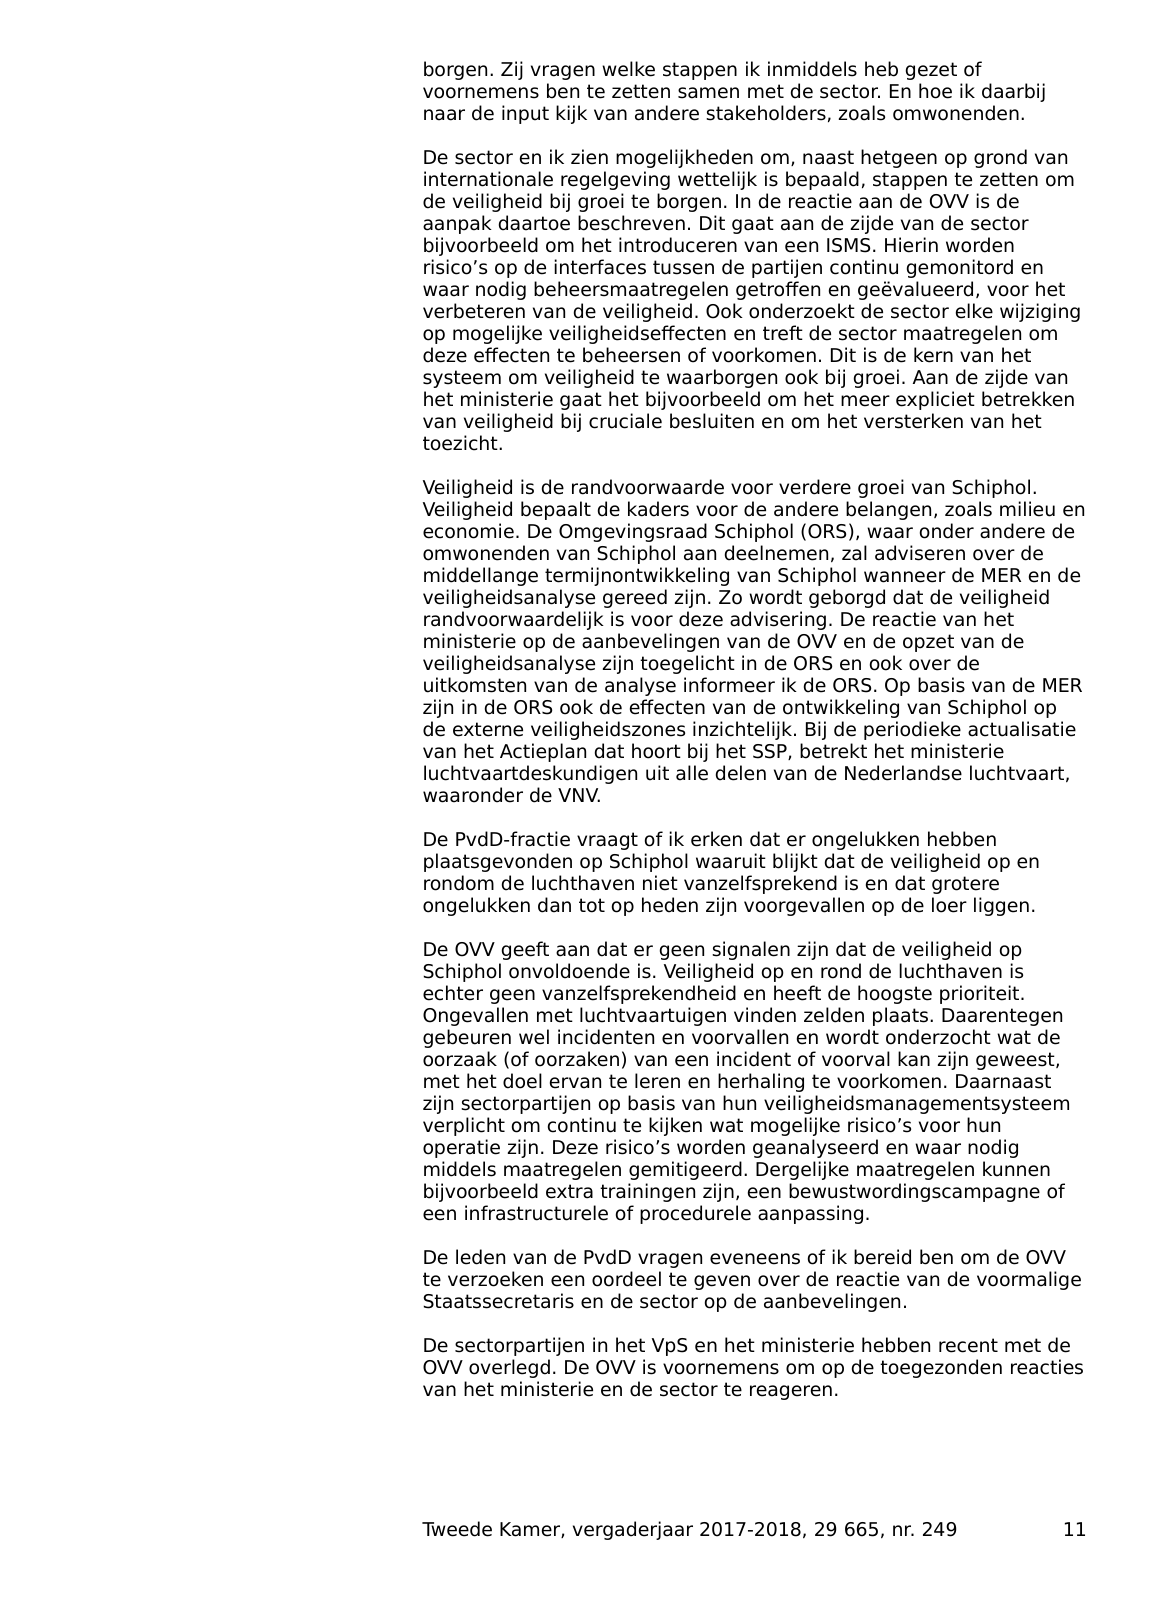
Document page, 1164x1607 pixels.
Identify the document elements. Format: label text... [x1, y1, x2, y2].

text Veiligheid is de randvoorwaarde voor verdere groei van Schiphol. Veiligheid bepaalt de kaders voor de andere belangen, zoals milieu en economie. De Omgevingsraad Schiphol (ORS), waar onder andere de omwonenden van Schiphol aan deelnemen, zal adviseren over de middellange termijnontwikkeling van Schiphol wanneer de MER en de veiligheidsanalyse gereed zijn. Zo wordt geborgd dat de veiligheid randvoorwaardelijk is voor deze advisering. De reactie van het ministerie op de aanbevelingen van de OVV en de opzet van de veiligheidsanalyse zijn toegelicht in de ORS en ook over de uitkomsten van de analyse informeer ik de ORS. Op basis van de MER zijn in de ORS ook de effecten van de ontwikkeling van Schiphol op de externe veiligheidszones inzichtelijk. Bij de periodieke actualisatie van het Actieplan dat hoort bij het SSP, betrekt het ministerie luchtvaartdeskundigen uit alle delen van de Nederlandse luchtvaart, waaronder de VNV. [422, 477, 1087, 807]
text De leden van de PvdD vragen eveneens of ik bereid ben om de OVV te verzoeken een oordeel te geven over de reactie van de voormalige Staatssecretaris en de sector op de aanbevelingen. [422, 1247, 1087, 1313]
text De sectorpartijen in het VpS en het ministerie hebben recent met de OVV overlegd. De OVV is voornemens om op de toegezonden reacties van het ministerie en de sector te reageren. [422, 1335, 1087, 1401]
text borgen. Zij vragen welke stappen ik inmiddels heb gezet of voornemens ben te zetten samen met de sector. En hoe ik daarbij naar de input kijk van andere stakeholders, zoals omwonenden. [422, 59, 1087, 125]
text De PvdD-fractie vraagt of ik erken dat er ongelukken hebben plaatsgevonden op Schiphol waaruit blijkt dat de veiligheid op en rondom de luchthaven niet vanzelfsprekend is en dat grotere ongelukken dan tot op heden zijn voorgevallen op de loer liggen. [422, 829, 1087, 917]
text De OVV geeft aan dat er geen signalen zijn dat de veiligheid op Schiphol onvoldoende is. Veiligheid op en rond de luchthaven is echter geen vanzelfsprekendheid en heeft de hoogste prioriteit. Ongevallen met luchtvaartuigen vinden zelden plaats. Daarentegen gebeuren wel incidenten en voorvallen en wordt onderzocht wat de oorzaak (of oorzaken) van een incident of voorval kan zijn geweest, met het doel ervan te leren en herhaling te voorkomen. Daarnaast zijn sectorpartijen op basis van hun veiligheidsmanagementsysteem verplicht om continu te kijken wat mogelijke risico’s voor hun operatie zijn. Deze risico’s worden geanalyseerd en waar nodig middels maatregelen gemitigeerd. Dergelijke maatregelen kunnen bijvoorbeeld extra trainingen zijn, een bewustwordingscampagne of een infrastructurele of procedurele aanpassing. [422, 939, 1087, 1225]
text De sector en ik zien mogelijkheden om, naast hetgeen op grond van internationale regelgeving wettelijk is bepaald, stappen te zetten om de veiligheid bij groei te borgen. In de reactie aan de OVV is de aanpak daartoe beschreven. Dit gaat aan de zijde van de sector bijvoorbeeld om het introduceren van een ISMS. Hierin worden risico’s op de interfaces tussen de partijen continu gemonitord en waar nodig beheersmaatregelen getroffen en geëvalueerd, voor het verbeteren van de veiligheid. Ook onderzoekt de sector elke wijziging op mogelijke veiligheidseffecten en treft de sector maatregelen om deze effecten te beheersen of voorkomen. Dit is de kern van het systeem om veiligheid te waarborgen ook bij groei. Aan de zijde van het ministerie gaat het bijvoorbeeld om het meer expliciet betrekken van veiligheid bij cruciale besluiten en om het versterken van het toezicht. [422, 147, 1087, 455]
